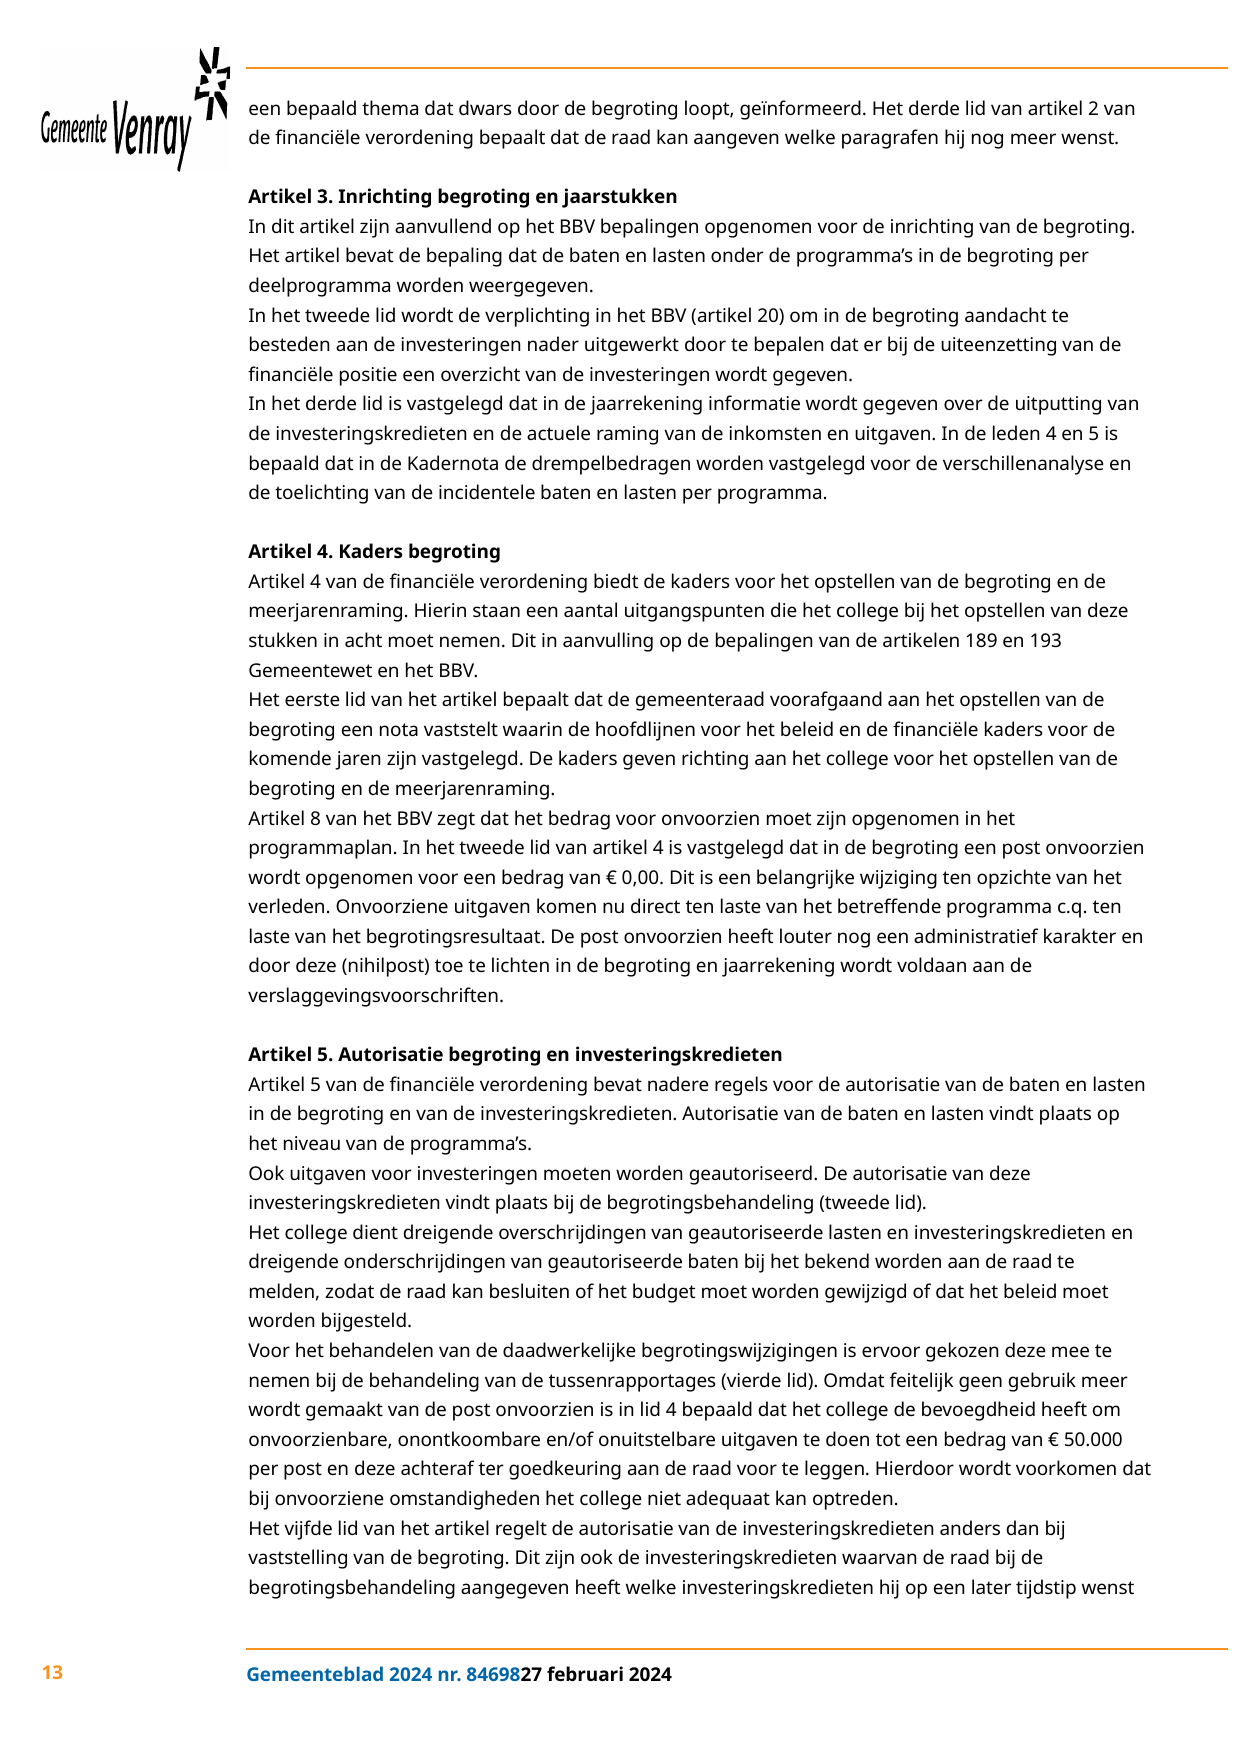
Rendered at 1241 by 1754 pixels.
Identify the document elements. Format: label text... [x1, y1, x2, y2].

text een bepaald thema dat dwars door de begroting loopt, geïnformeerd. Het derde lid van artikel 2 van de financiële verordening bepaalt dat de raad kan aangeven welke paragrafen hij nog meer wenst. [248, 95, 1152, 150]
text Artikel 5 van de financiële verordening bevat nadere regels voor de autorisatie van de baten en lasten in de begroting en van de investeringskredieten. Autorisatie van de baten en lasten vindt plaats op het niveau van de programma’s. [248, 1071, 1152, 1156]
text Artikel 8 van het BBV zegt dat het bedrag voor onvoorzien moet zijn opgenomen in het programmaplan. In het tweede lid van artikel 4 is vastgelegd dat in de begroting een post onvoorzien wordt opgenomen voor een bedrag van € 0,00. Dit is een belangrijke wijziging ten opzichte van het verleden. Onvoorziene uitgaven komen nu direct ten laste van het betreffende programma c.q. ten laste van het begrotingsresultaat. De post onvoorzien heeft louter nog een administratief karakter en door deze (nihilpost) toe te lichten in de begroting en jaarrekening wordt voldaan aan de verslaggevingsvoorschriften. [248, 805, 1152, 1008]
text In het tweede lid wordt de verplichting in het BBV (artikel 20) om in de begroting aandacht te besteden aan de investeringen nader uitgewerkt door te bepalen dat er bij de uiteenzetting van de financiële positie een overzicht van de investeringen wordt gegeven. [248, 302, 1152, 387]
text Het vijfde lid van het artikel regelt de autorisatie van de investeringskredieten anders dan bij vaststelling van de begroting. Dit zijn ook de investeringskredieten waarvan de raad bij de begrotingsbehandeling aangegeven heeft welke investeringskredieten hij op een later tijdstip wenst [248, 1515, 1152, 1600]
text Artikel 4 van de financiële verordening biedt de kaders voor het opstellen van de begroting en de meerjarenraming. Hierin staan een aantal uitgangspunten die het college bij het opstellen van deze stukken in acht moet nemen. Dit in aanvulling op de bepalingen van de artikelen 189 en 193 Gemeentewet en het BBV. [248, 568, 1152, 683]
text In het derde lid is vastgelegd dat in de jaarrekening informatie wordt gegeven over de uitputting van de investeringskredieten en de actuele raming van de inkomsten en uitgaven. In de leden 4 en 5 is bepaald dat in de Kadernota de drempelbedragen worden vastgelegd voor de verschillenanalyse en de toelichting van de incidentele baten en lasten per programma. [248, 391, 1152, 505]
text Het eerste lid van het artikel bepaalt dat de gemeenteraad voorafgaand aan het opstellen van de begroting een nota vaststelt waarin de hoofdlijnen voor het beleid en de financiële kaders voor de komende jaren zijn vastgelegd. De kaders geven richting aan het college voor het opstellen van de begroting en de meerjarenraming. [248, 686, 1152, 801]
text In dit artikel zijn aanvullend op het BBV bepalingen opgenomen voor de inrichting van de begroting. Het artikel bevat de bepaling dat de baten en lasten onder de programma’s in de begroting per deelprogramma worden weergegeven. [248, 213, 1152, 298]
text Artikel 4. Kaders begroting [248, 538, 1152, 564]
text Artikel 5. Autorisatie begroting en investeringskredieten [248, 1041, 1152, 1067]
text Voor het behandelen van de daadwerkelijke begrotingswijzigingen is ervoor gekozen deze mee te nemen bij de behandeling van de tussenrapportages (vierde lid). Omdat feitelijk geen gebruik meer wordt gemaakt van de post onvoorzien is in lid 4 bepaald dat het college de bevoegdheid heeft om onvoorzienbare, onontkoombare en/of onuitstelbare uitgaven te doen tot een bedrag van € 50.000 per post en deze achteraf ter goedkeuring aan de raad voor te leggen. Hierdoor wordt voorkomen dat bij onvoorziene omstandigheden het college niet adequaat kan optreden. [248, 1337, 1152, 1511]
text Ook uitgaven voor investeringen moeten worden geautoriseerd. De autorisatie van deze investeringskredieten vindt plaats bij de begrotingsbehandeling (tweede lid). [248, 1160, 1152, 1215]
picture [41, 47, 231, 172]
text Artikel 3. Inrichting begroting en jaarstukken [248, 183, 1152, 209]
text Het college dient dreigende overschrijdingen van geautoriseerde lasten en investeringskredieten en dreigende onderschrijdingen van geautoriseerde baten bij het bekend worden aan de raad te melden, zodat de raad kan besluiten of het budget moet worden gewijzigd of dat het beleid moet worden bijgesteld. [248, 1219, 1152, 1333]
